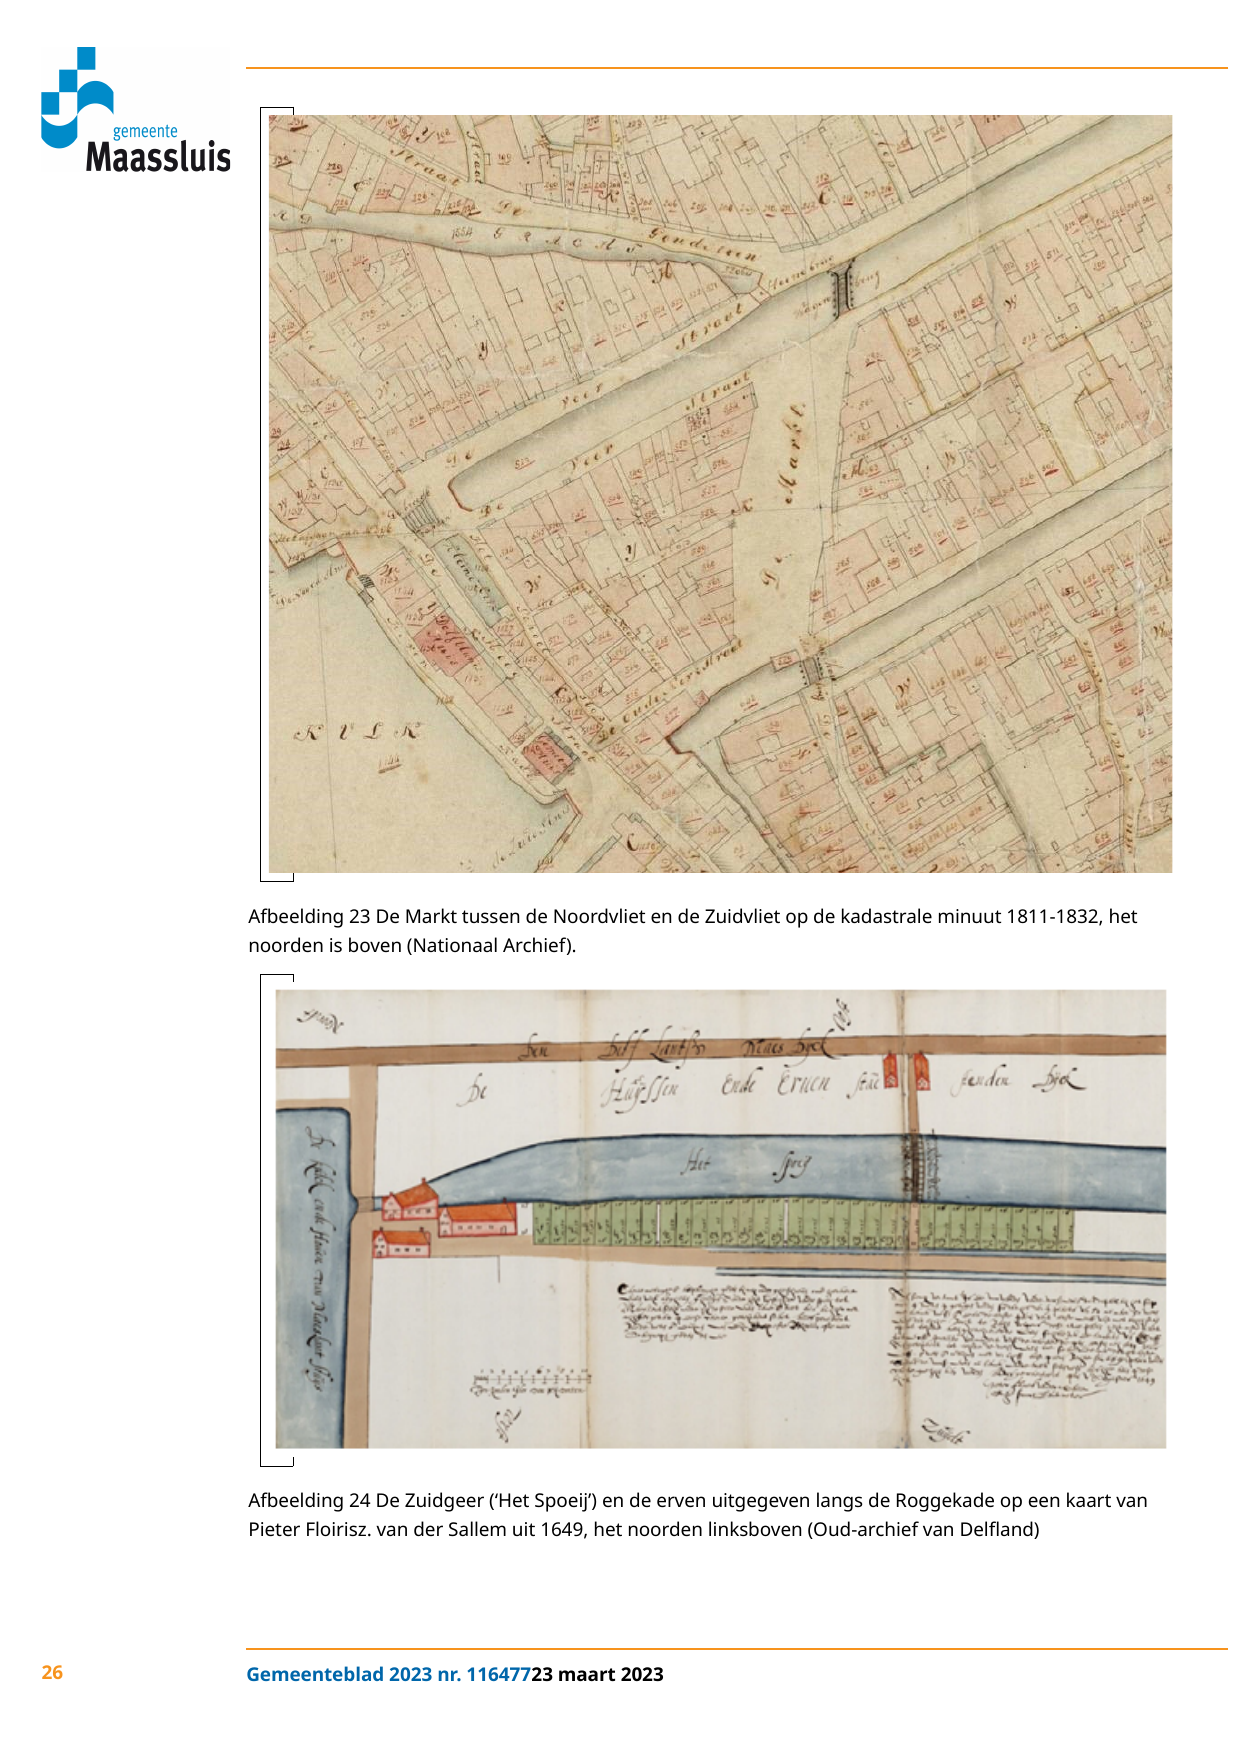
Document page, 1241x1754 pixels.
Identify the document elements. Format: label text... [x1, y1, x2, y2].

picture [41, 47, 77, 92]
text Afbeelding 24 De Zuidgeer (‘Het Spoeij’) en de erven uitgegeven langs de Roggekade op een kaart van Pieter Floirisz. van der Sallem uit 1649, het noorden linksboven (Oud-archief van Delfland) [248, 1487, 1152, 1542]
text Afbeelding 23 De Markt tussen de Noordvliet en de Zuidvliet op de kadastrale minuut 1811-1832, het noorden is boven (Nationaal Archief). [248, 903, 1152, 958]
picture [41, 47, 231, 172]
picture [268, 115, 1173, 873]
picture [268, 982, 1173, 1457]
